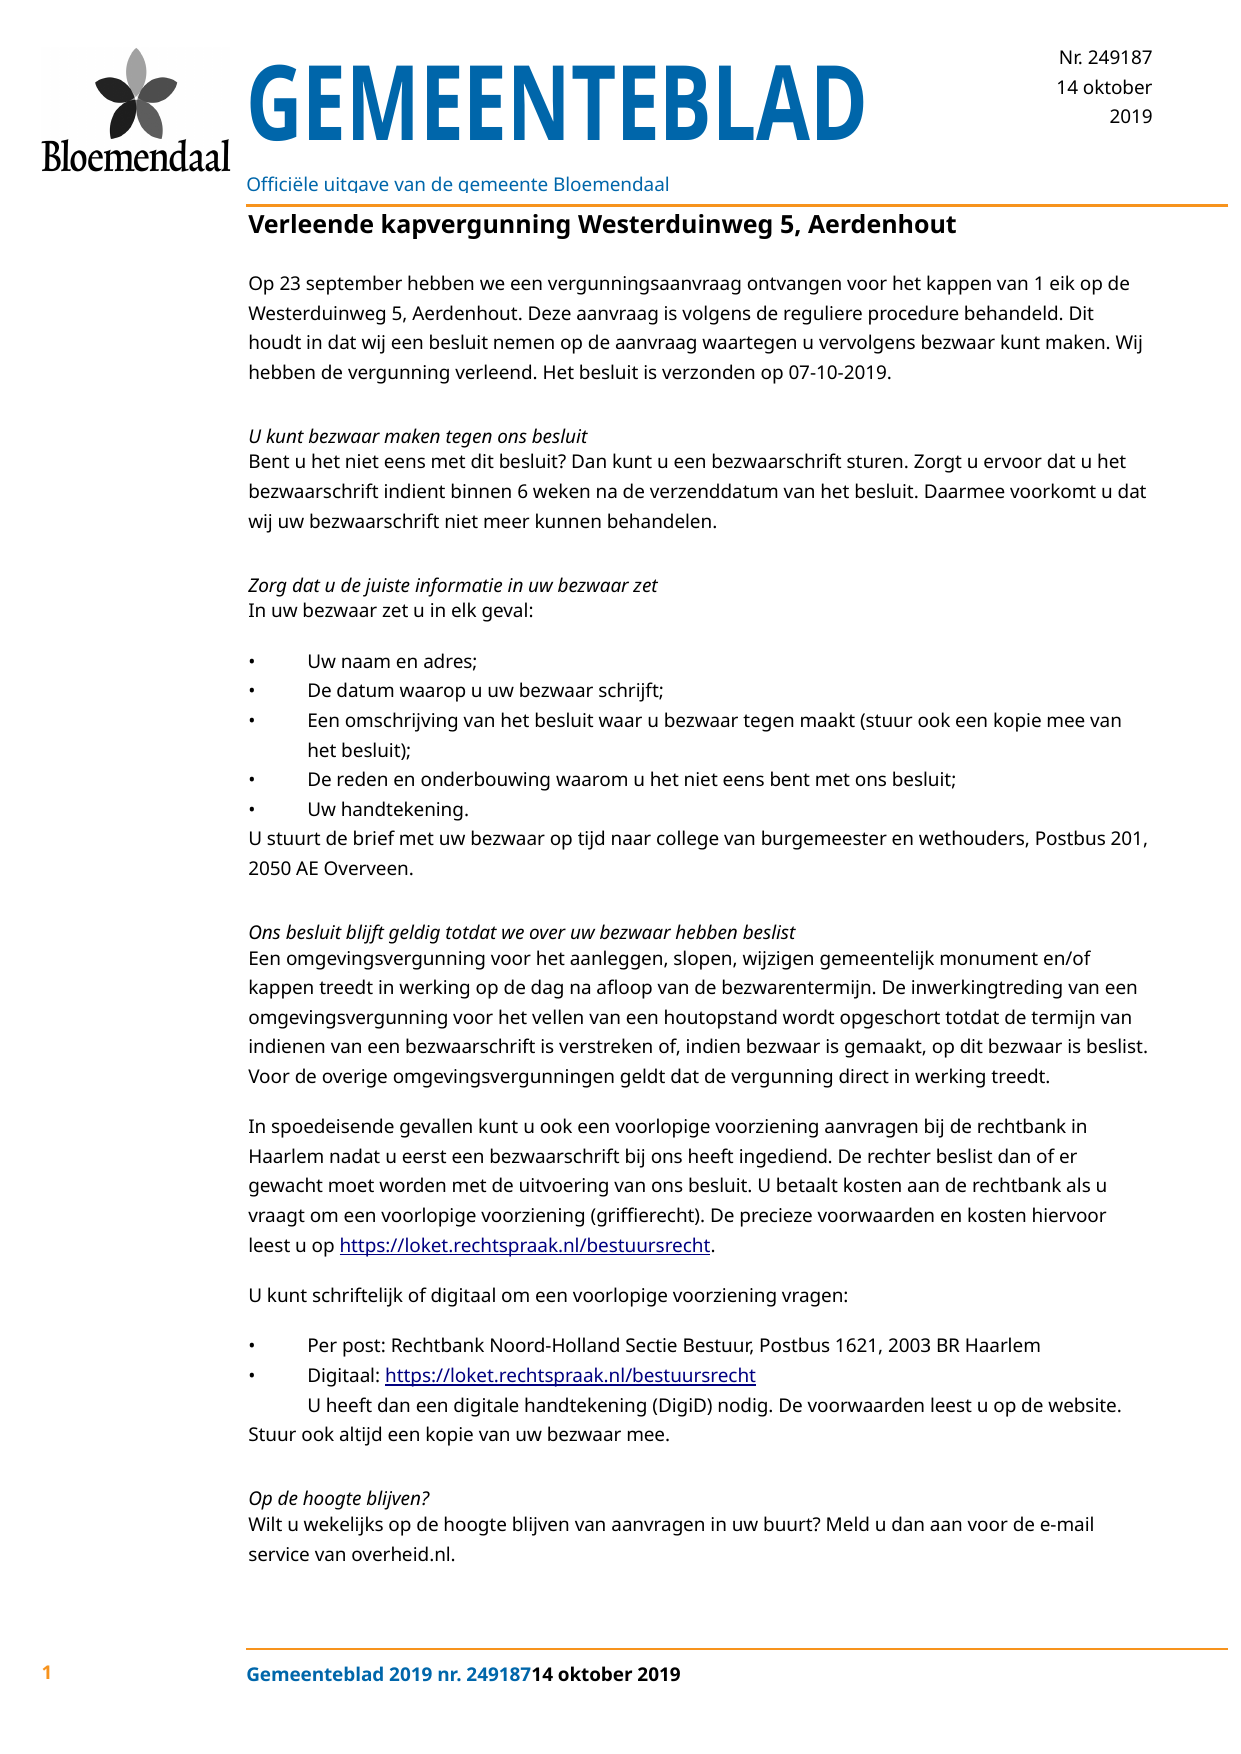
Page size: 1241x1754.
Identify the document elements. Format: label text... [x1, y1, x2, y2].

text In uw bezwaar zet u in elk geval: [248, 598, 1152, 623]
text U stuurt de brief met uw bezwaar op tijd naar college van burgemeester en wethouders, Postbus 201, 2050 AE Overveen. [248, 826, 1152, 881]
text Bent u het niet eens met dit besluit? Dan kunt u een bezwaarschrift sturen. Zorgt u ervoor dat u het bezwaarschrift indient binnen 6 weken na de verzenddatum van het besluit. Daarmee voorkomt u dat wij uw bezwaarschrift niet meer kunnen behandelen. [248, 449, 1152, 534]
list U heeft dan een digitale handtekening (DigiD) nodig. De voorwaarden leest u op de website. [248, 1392, 1152, 1418]
picture [41, 47, 231, 172]
text Een omgevingsvergunning voor het aanleggen, slopen, wijzigen gemeentelijk monument en/of kappen treedt in werking op de dag na afloop van de bezwarentermijn. De inwerkingtreding van een omgevingsvergunning voor het vellen van een houtopstand wordt opgeschort totdat de termijn van indienen van een bezwaarschrift is verstreken of, indien bezwaar is gemaakt, op dit bezwaar is beslist. Voor de overige omgevingsvergunningen geldt dat de vergunning direct in werking treedt. [248, 945, 1152, 1089]
list Uw handtekening. [248, 796, 1152, 822]
list Per post: Rechtbank Noord-Holland Sectie Bestuur, Postbus 1621, 2003 BR Haarlem [248, 1333, 1152, 1358]
text Ons besluit blijft geldig totdat we over uw bezwaar hebben beslist [248, 919, 1152, 945]
text Zorg dat u de juiste informatie in uw bezwaar zet [248, 572, 1152, 598]
text U kunt schriftelijk of digitaal om een voorlopige voorziening vragen: [248, 1282, 1152, 1308]
text U kunt bezwaar maken tegen ons besluit [248, 423, 1152, 449]
list Een omschrijving van het besluit waar u bezwaar tegen maakt (stuur ook een kopie mee van het besluit); [248, 707, 1152, 762]
list De datum waarop u uw bezwaar schrijft; [248, 678, 1152, 703]
list De reden en onderbouwing waarom u het niet eens bent met ons besluit; [248, 766, 1152, 792]
list Digitaal: https://loket.rechtspraak.nl/bestuursrecht [248, 1362, 1152, 1388]
text Op de hoogte blijven? [248, 1485, 1152, 1511]
list Uw naam en adres; [248, 648, 1152, 674]
text Stuur ook altijd een kopie van uw bezwaar mee. [248, 1421, 1152, 1447]
text Op 23 september hebben we een vergunningsaanvraag ontvangen voor het kappen van 1 eik op de Westerduinweg 5, Aerdenhout. Deze aanvraag is volgens de reguliere procedure behandeld. Dit houdt in dat wij een besluit nemen op de aanvraag waartegen u vervolgens bezwaar kunt maken. Wij hebben de vergunning verleend. Het besluit is verzonden op 07-10-2019. [248, 270, 1152, 385]
text In spoedeisende gevallen kunt u ook een voorlopige voorziening aanvragen bij de rechtbank in Haarlem nadat u eerst een bezwaarschrift bij ons heeft ingediend. De rechter beslist dan of er gewacht moet worden met de uitvoering van ons besluit. U betaalt kosten aan de rechtbank als u vraagt om een voorlopige voorziening (griffierecht). De precieze voorwaarden en kosten hiervoor leest u op https://loket.rechtspraak.nl/bestuursrecht. [248, 1113, 1152, 1258]
text Verleende kapvergunning Westerduinweg 5, Aerdenhout [248, 207, 1152, 241]
text Wilt u wekelijks op de hoogte blijven van aanvragen in uw buurt? Meld u dan aan voor de e-mail service van overheid.nl. [248, 1511, 1152, 1566]
